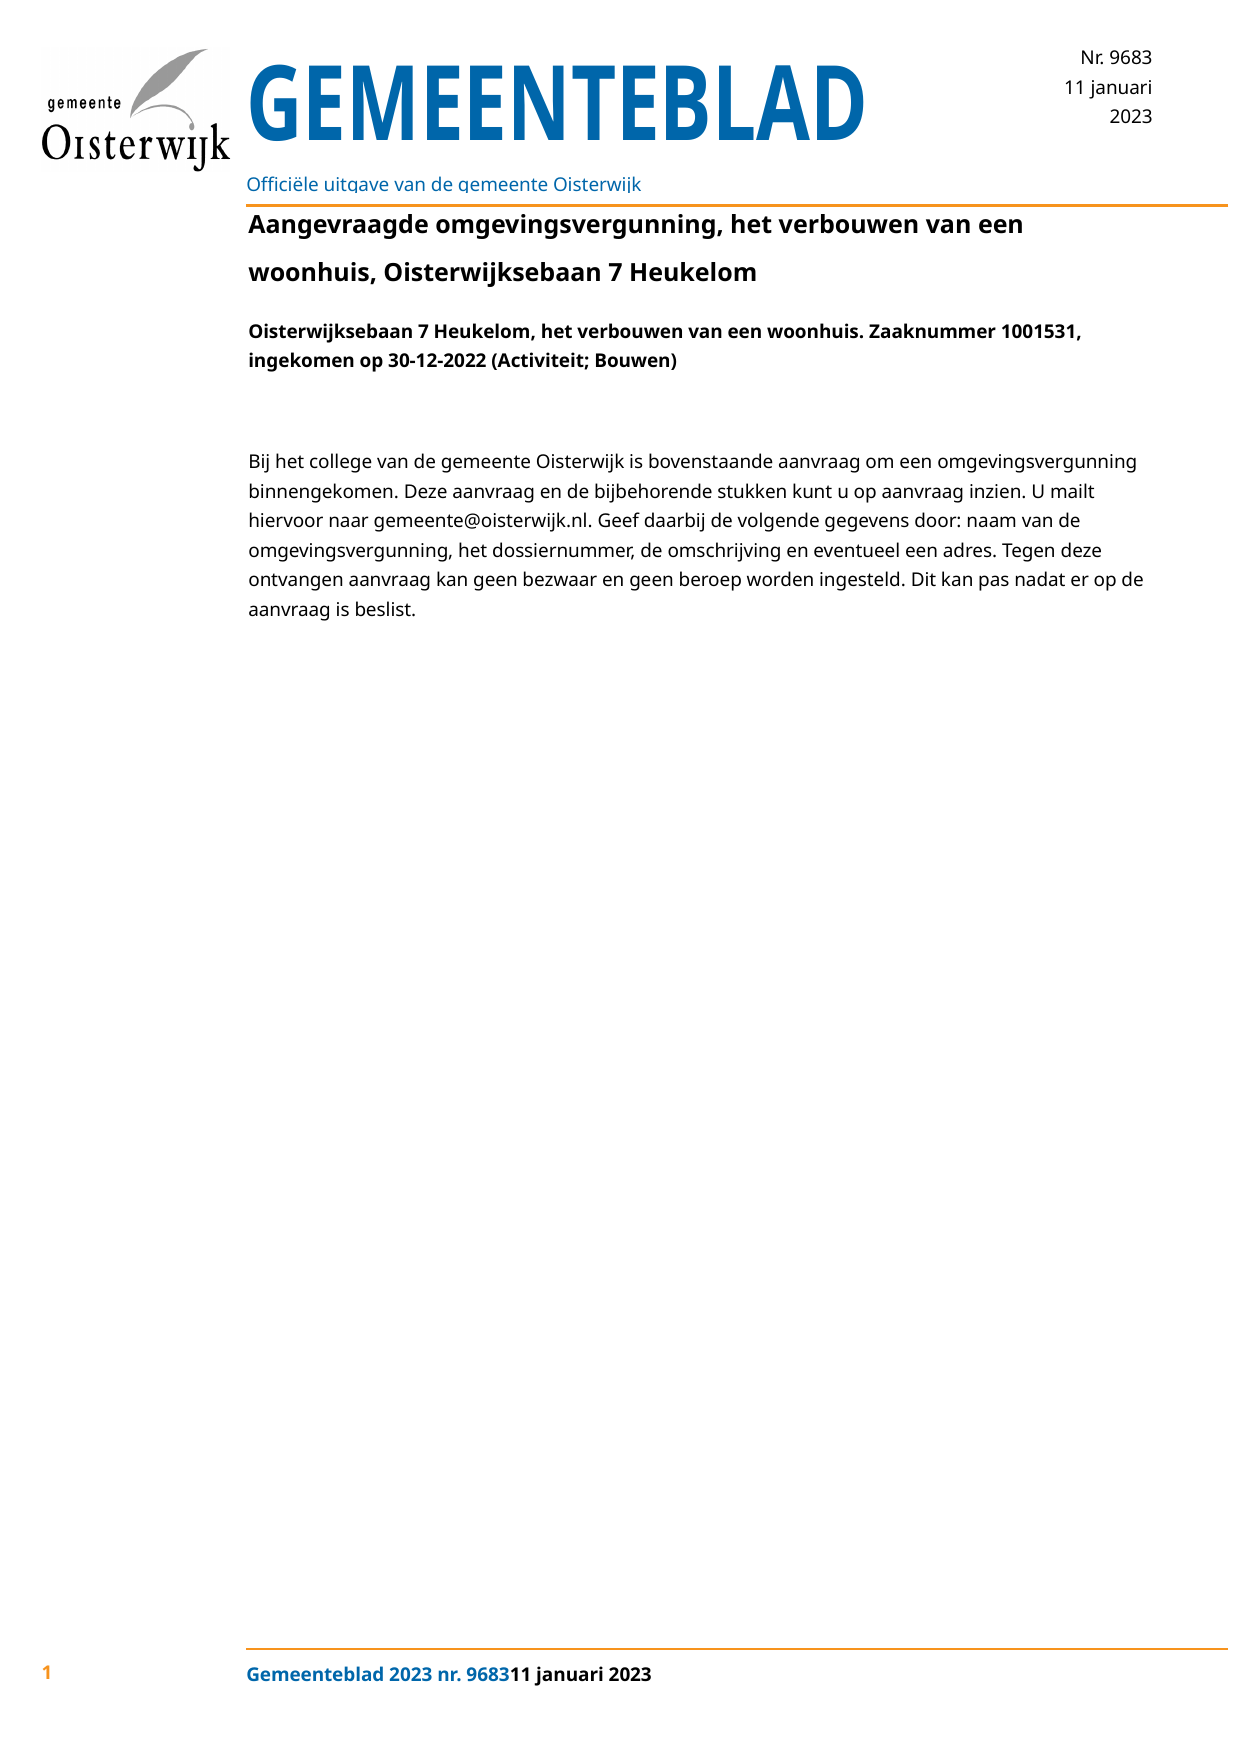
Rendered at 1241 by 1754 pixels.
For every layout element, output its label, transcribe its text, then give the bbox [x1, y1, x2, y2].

picture [41, 47, 231, 172]
text Oisterwijksebaan 7 Heukelom, het verbouwen van een woonhuis. Zaaknummer 1001531, ingekomen op 30-12-2022 (Activiteit; Bouwen) [248, 318, 1152, 373]
text Bij het college van de gemeente Oisterwijk is bovenstaande aanvraag om een omgevingsvergunning binnengekomen. Deze aanvraag en de bijbehorende stukken kunt u op aanvraag inzien. U mailt hiervoor naar gemeente@oisterwijk.nl. Geef daarbij de volgende gegevens door: naam van de omgevingsvergunning, het dossiernummer, de omschrijving en eventueel een adres. Tegen deze ontvangen aanvraag kan geen bezwaar en geen beroep worden ingesteld. Dit kan pas nadat er op de aanvraag is beslist. [248, 448, 1152, 622]
text Aangevraagde omgevingsvergunning, het verbouwen van een woonhuis, Oisterwijksebaan 7 Heukelom [248, 207, 1152, 288]
